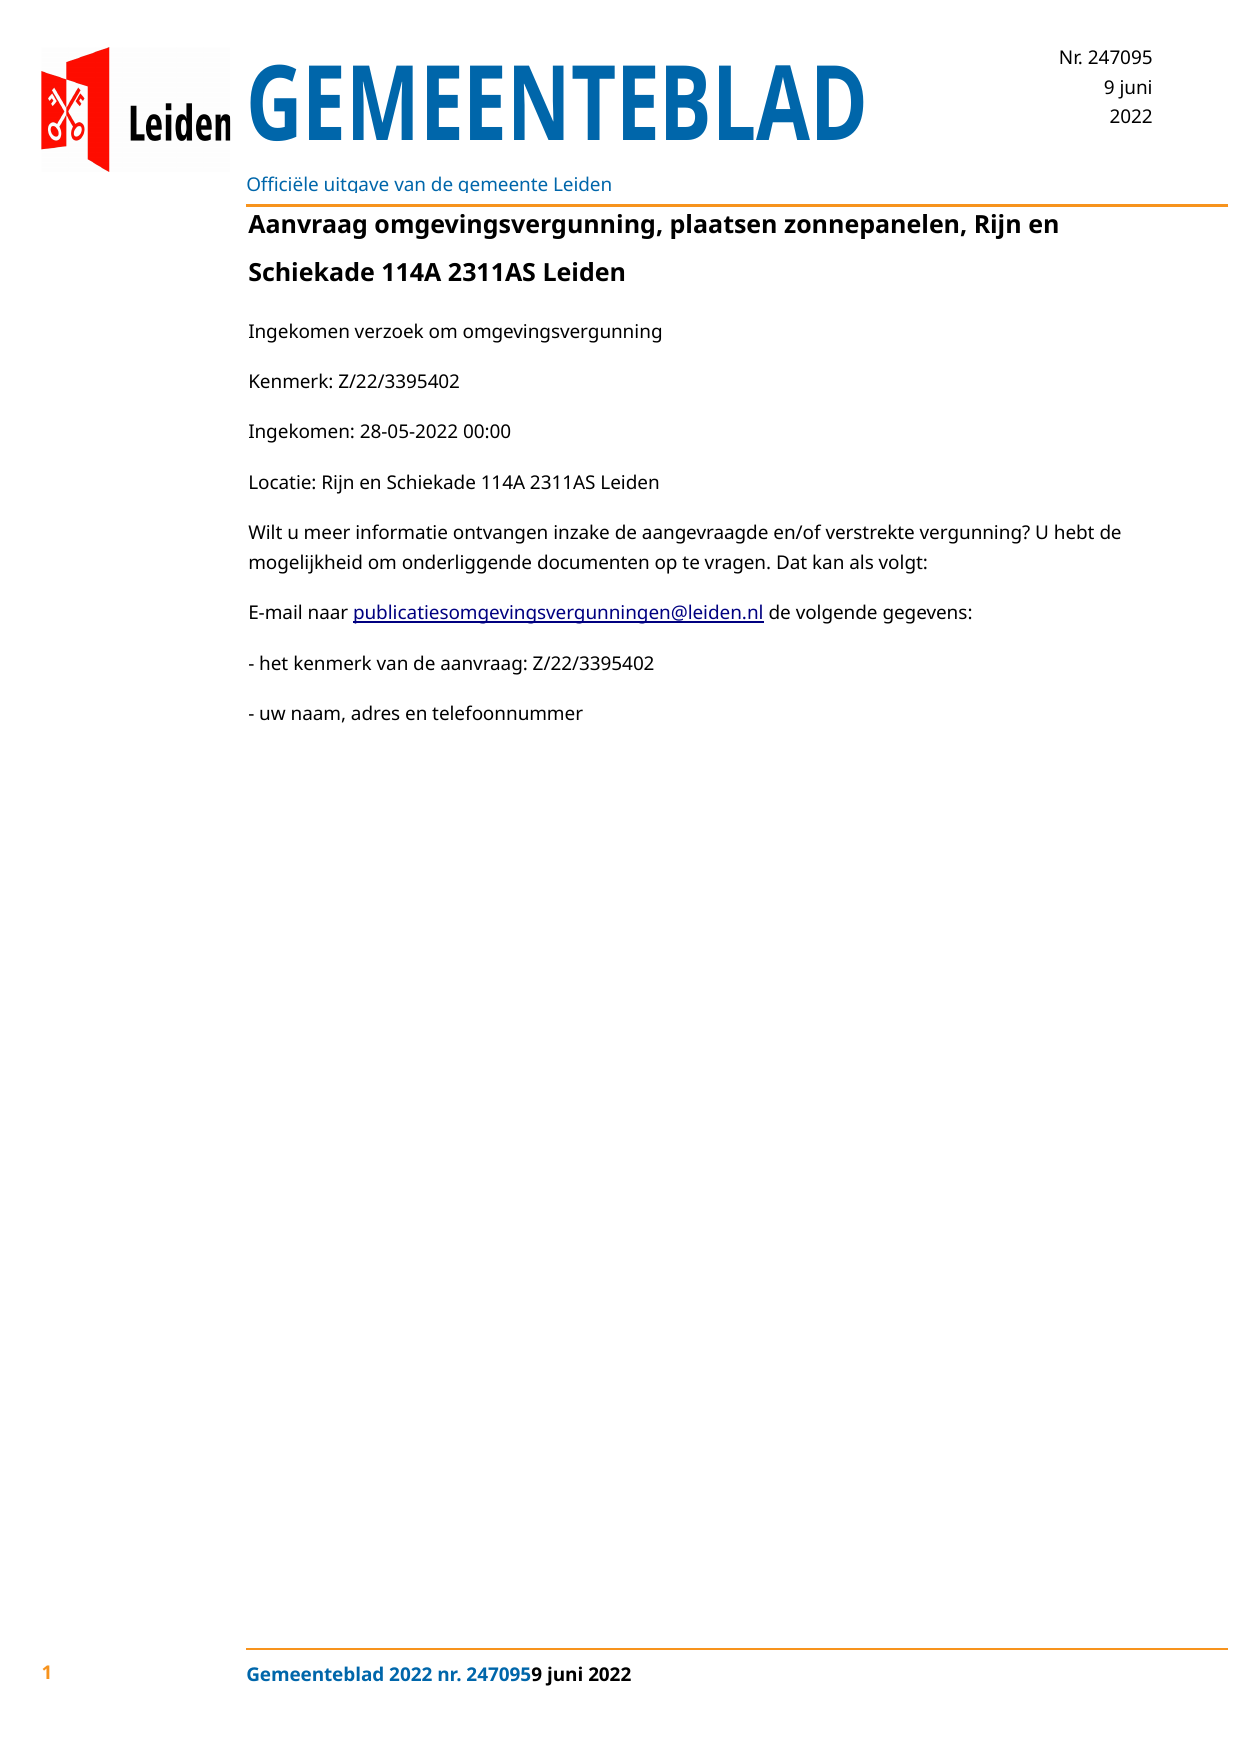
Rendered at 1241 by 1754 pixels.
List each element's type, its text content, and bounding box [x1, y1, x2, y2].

text E-mail naar publicatiesomgevingsvergunningen@leiden.nl de volgende gegevens: [248, 599, 1152, 625]
text Ingekomen verzoek om omgevingsvergunning [248, 318, 1152, 344]
text Ingekomen: 28-05-2022 00:00 [248, 419, 1152, 444]
text - het kenmerk van de aanvraag: Z/22/3395402 [248, 650, 1152, 676]
text Locatie: Rijn en Schiekade 114A 2311AS Leiden [248, 469, 1152, 495]
text Aanvraag omgevingsvergunning, plaatsen zonnepanelen, Rijn en Schiekade 114A 2311AS Leiden [248, 207, 1152, 288]
text - uw naam, adres en telefoonnummer [248, 700, 1152, 726]
text Kenmerk: Z/22/3395402 [248, 368, 1152, 394]
picture [41, 47, 231, 172]
text Wilt u meer informatie ontvangen inzake de aangevraagde en/of verstrekte vergunning? U hebt de mogelijkheid om onderliggende documenten op te vragen. Dat kan als volgt: [248, 519, 1152, 575]
